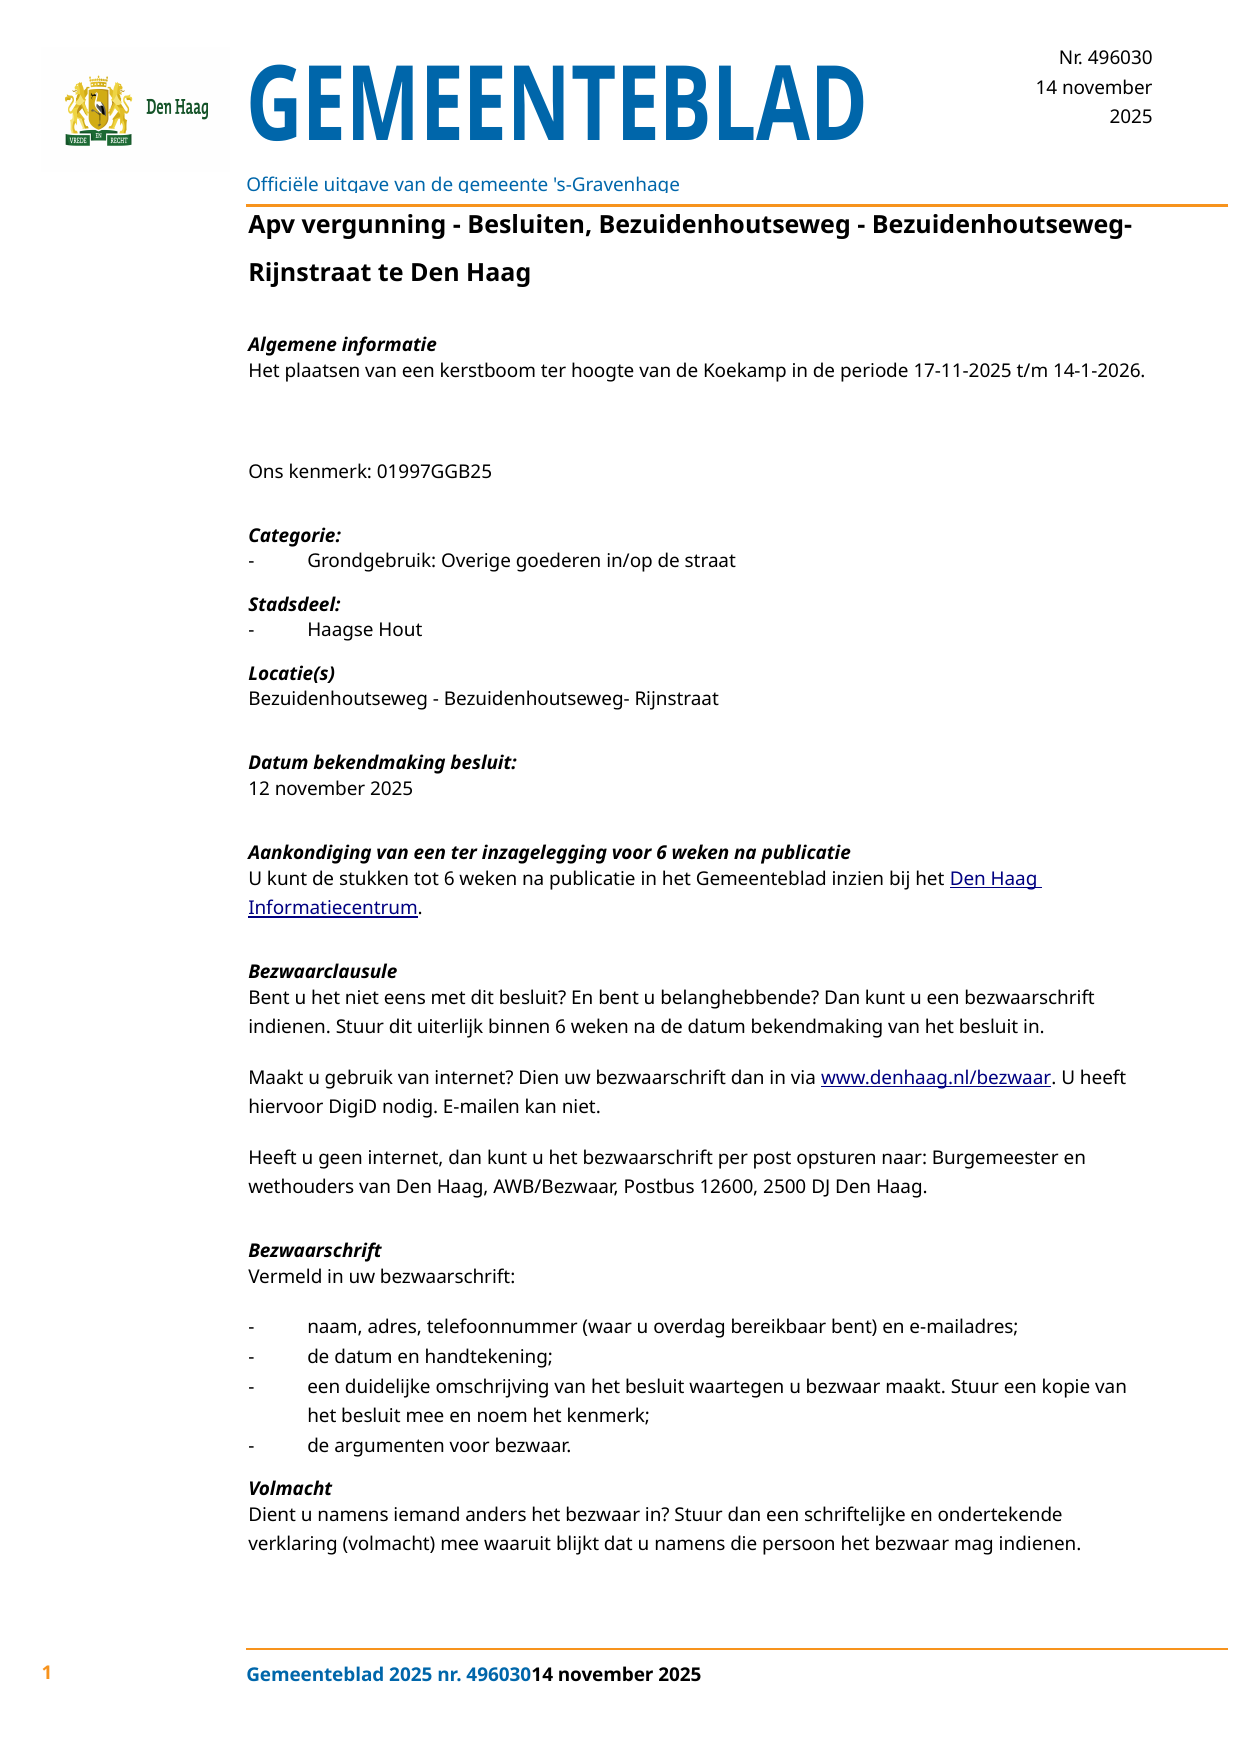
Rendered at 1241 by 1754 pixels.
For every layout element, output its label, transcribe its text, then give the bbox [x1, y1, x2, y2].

text Bezuidenhoutseweg - Bezuidenhoutseweg- Rijnstraat [248, 685, 1152, 711]
list Haagse Hout [248, 617, 1152, 642]
list de argumenten voor bezwaar. [248, 1432, 1152, 1458]
picture [41, 47, 231, 172]
text Aankondiging van een ter inzagelegging voor 6 weken na publicatie [248, 839, 1152, 865]
text Vermeld in uw bezwaarschrift: [248, 1263, 1152, 1289]
text Het plaatsen van een kerstboom ter hoogte van de Koekamp in de periode 17-11-2025 t/m 14-1-2026. [248, 357, 1152, 383]
text Algemene informatie [248, 331, 1152, 357]
text Apv vergunning - Besluiten, Bezuidenhoutseweg - Bezuidenhoutseweg- Rijnstraat te Den Haag [248, 207, 1152, 288]
text Locatie(s) [248, 660, 1152, 685]
text Bezwaarschrift [248, 1238, 1152, 1263]
text Categorie: [248, 522, 1152, 548]
list een duidelijke omschrijving van het besluit waartegen u bezwaar maakt. Stuur een kopie van het besluit mee en noem het kenmerk; [248, 1373, 1152, 1428]
text U kunt de stukken tot 6 weken na publicatie in het Gemeenteblad inzien bij het Den Haag Informatiecentrum. [248, 865, 1152, 920]
text Heeft u geen internet, dan kunt u het bezwaarschrift per post opsturen naar: Burgemeester en wethouders van Den Haag, AWB/Bezwaar, Postbus 12600, 2500 DJ Den Haag. [248, 1144, 1152, 1199]
text Maakt u gebruik van internet? Dien uw bezwaarschrift dan in via www.denhaag.nl/bezwaar. U heeft hiervoor DigiD nodig. E-mailen kan niet. [248, 1064, 1152, 1119]
list Grondgebruik: Overige goederen in/op de straat [248, 548, 1152, 573]
list de datum en handtekening; [248, 1343, 1152, 1369]
text Bent u het niet eens met dit besluit? En bent u belanghebbende? Dan kunt u een bezwaarschrift indienen. Stuur dit uiterlijk binnen 6 weken na de datum bekendmaking van het besluit in. [248, 984, 1152, 1039]
text Dient u namens iemand anders het bezwaar in? Stuur dan een schriftelijke en ondertekende verklaring (volmacht) mee waaruit blijkt dat u namens die persoon het bezwaar mag indienen. [248, 1501, 1152, 1556]
text Volmacht [248, 1475, 1152, 1501]
list naam, adres, telefoonnummer (waar u overdag bereikbaar bent) en e-mailadres; [248, 1314, 1152, 1339]
text Stadsdeel: [248, 591, 1152, 617]
text Datum bekendmaking besluit: [248, 749, 1152, 775]
text Ons kenmerk: 01997GGB25 [248, 458, 1152, 484]
text 12 november 2025 [248, 775, 1152, 801]
text Bezwaarclausule [248, 958, 1152, 984]
